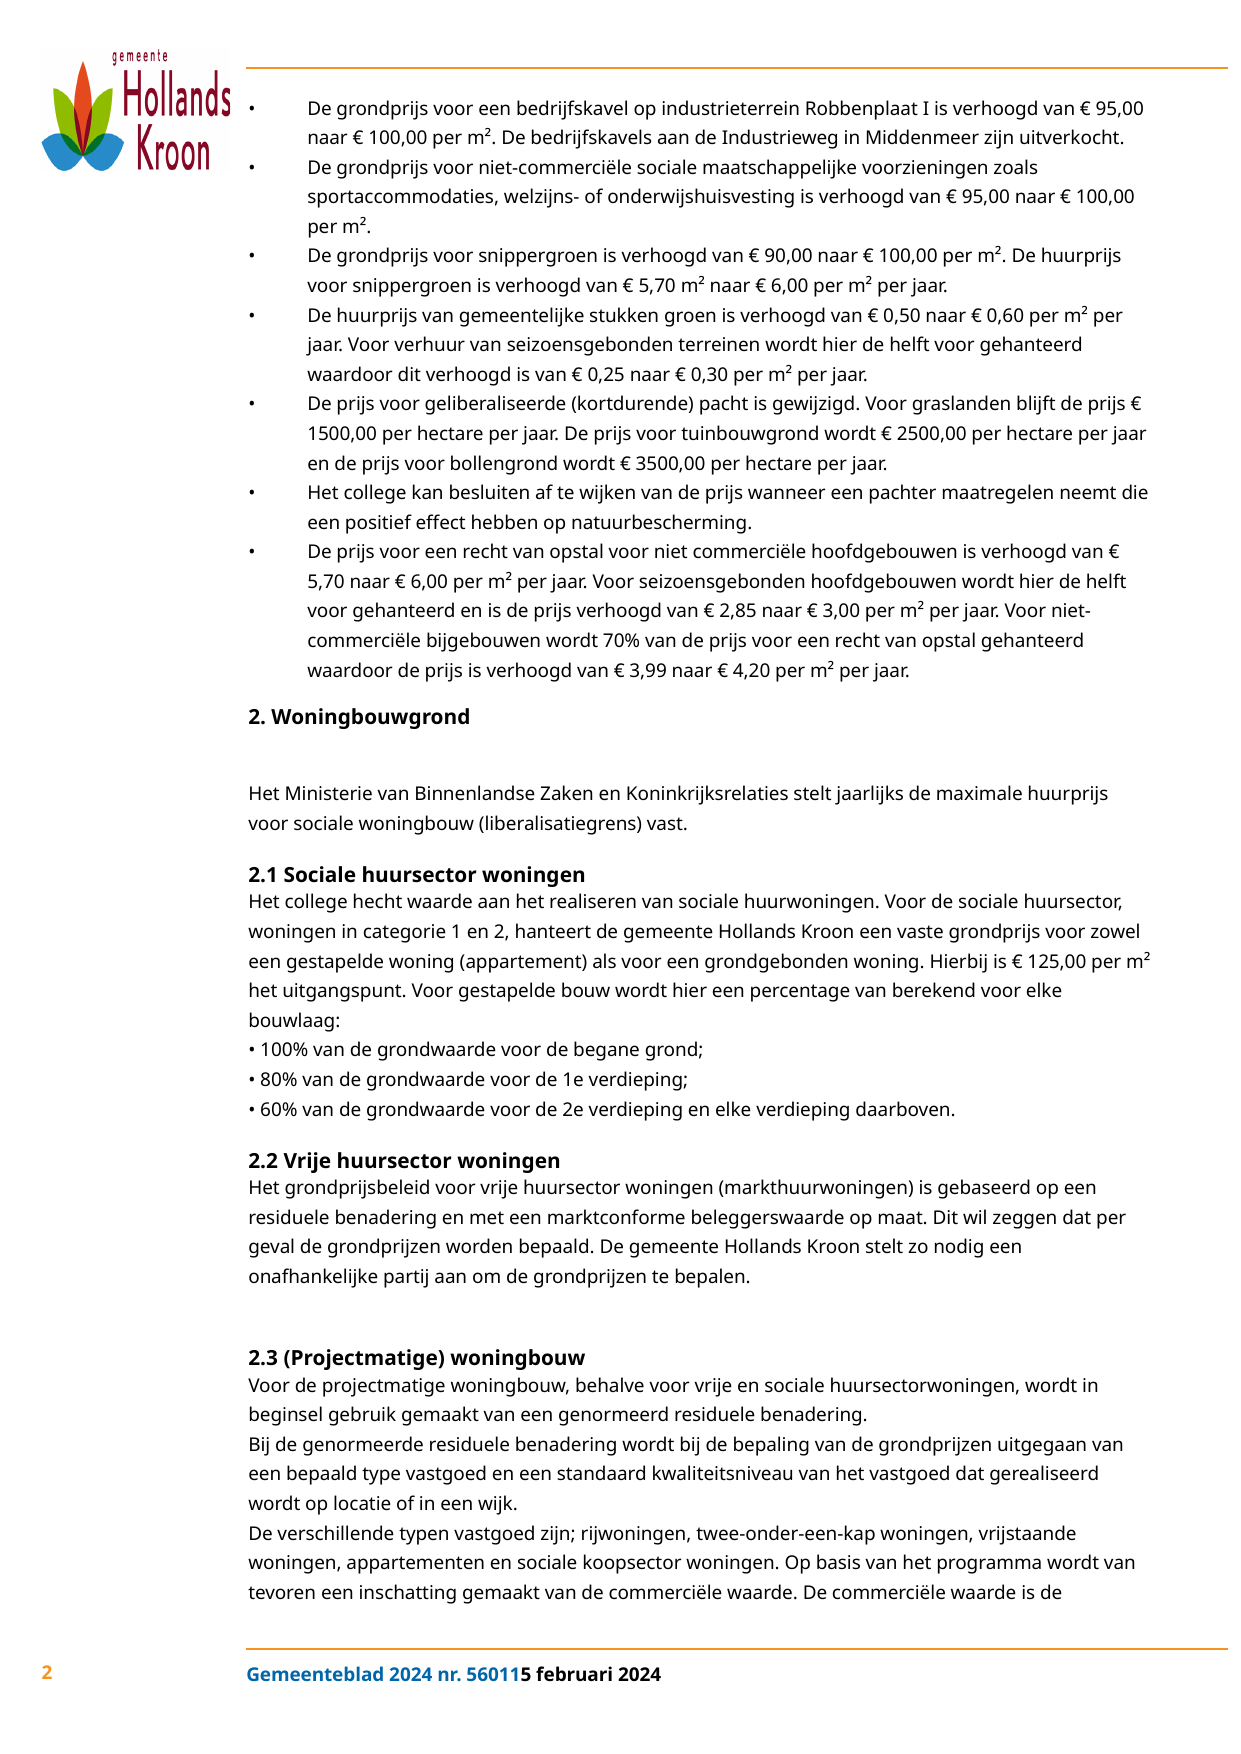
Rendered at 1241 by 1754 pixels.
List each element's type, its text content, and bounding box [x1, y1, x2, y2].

list De grondprijs voor niet-commerciële sociale maatschappelijke voorzieningen zoals sportaccommodaties, welzijns- of onderwijshuisvesting is verhoogd van € 95,00 naar € 100,00 per m². [248, 154, 1152, 239]
list Het college kan besluiten af te wijken van de prijs wanneer een pachter maatregelen neemt die een positief effect hebben op natuurbescherming. [248, 479, 1152, 535]
text 2.2 Vrije huursector woningen [248, 1146, 1152, 1174]
text • 100% van de grondwaarde voor de begane grond; [248, 1037, 1152, 1062]
picture [41, 47, 231, 172]
list De grondprijs voor snippergroen is verhoogd van € 90,00 naar € 100,00 per m². De huurprijs voor snippergroen is verhoogd van € 5,70 m² naar € 6,00 per m² per jaar. [248, 243, 1152, 298]
text 2. Woningbouwgrond [248, 702, 1152, 731]
text Het grondprijsbeleid voor vrije huursector woningen (markthuurwoningen) is gebaseerd op een residuele benadering en met een marktconforme beleggerswaarde op maat. Dit wil zeggen dat per geval de grondprijzen worden bepaald. De gemeente Hollands Kroon stelt zo nodig een onafhankelijke partij aan om de grondprijzen te bepalen. [248, 1174, 1152, 1289]
text • 80% van de grondwaarde voor de 1e verdieping; [248, 1066, 1152, 1092]
text Het college hecht waarde aan het realiseren van sociale huurwoningen. Voor de sociale huursector, woningen in categorie 1 en 2, hanteert de gemeente Hollands Kroon een vaste grondprijs voor zowel een gestapelde woning (appartement) als voor een grondgebonden woning. Hierbij is € 125,00 per m² het uitgangspunt. Voor gestapelde bouw wordt hier een percentage van berekend voor elke bouwlaag: [248, 889, 1152, 1033]
list De grondprijs voor een bedrijfskavel op industrieterrein Robbenplaat I is verhoogd van € 95,00 naar € 100,00 per m². De bedrijfskavels aan de Industrieweg in Middenmeer zijn uitverkocht. [248, 95, 1152, 150]
text Voor de projectmatige woningbouw, behalve voor vrije en sociale huursectorwoningen, wordt in beginsel gebruik gemaakt van een genormeerd residuele benadering. [248, 1372, 1152, 1427]
text De verschillende typen vastgoed zijn; rijwoningen, twee-onder-een-kap woningen, vrijstaande woningen, appartementen en sociale koopsector woningen. Op basis van het programma wordt van tevoren een inschatting gemaakt van de commerciële waarde. De commerciële waarde is de [248, 1520, 1152, 1604]
text Het Ministerie van Binnenlandse Zaken en Koninkrijksrelaties stelt jaarlijks de maximale huurprijs voor sociale woningbouw (liberalisatiegrens) vast. [248, 780, 1152, 836]
list De huurprijs van gemeentelijke stukken groen is verhoogd van € 0,50 naar € 0,60 per m² per jaar. Voor verhuur van seizoensgebonden terreinen wordt hier de helft voor gehanteerd waardoor dit verhoogd is van € 0,25 naar € 0,30 per m² per jaar. [248, 302, 1152, 387]
text • 60% van de grondwaarde voor de 2e verdieping en elke verdieping daarboven. [248, 1096, 1152, 1121]
text 2.1 Sociale huursector woningen [248, 860, 1152, 889]
text Bij de genormeerde residuele benadering wordt bij de bepaling van de grondprijzen uitgegaan van een bepaald type vastgoed en een standaard kwaliteitsniveau van het vastgoed dat gerealiseerd wordt op locatie of in een wijk. [248, 1431, 1152, 1516]
list De prijs voor geliberaliseerde (kortdurende) pacht is gewijzigd. Voor graslanden blijft de prijs € 1500,00 per hectare per jaar. De prijs voor tuinbouwgrond wordt € 2500,00 per hectare per jaar en de prijs voor bollengrond wordt € 3500,00 per hectare per jaar. [248, 391, 1152, 476]
text 2.3 (Projectmatige) woningbouw [248, 1343, 1152, 1372]
list De prijs voor een recht van opstal voor niet commerciële hoofdgebouwen is verhoogd van € 5,70 naar € 6,00 per m² per jaar. Voor seizoensgebonden hoofdgebouwen wordt hier de helft voor gehanteerd en is de prijs verhoogd van € 2,85 naar € 3,00 per m² per jaar. Voor niet-commerciële bijgebouwen wordt 70% van de prijs voor een recht van opstal gehanteerd waardoor de prijs is verhoogd van € 3,99 naar € 4,20 per m² per jaar. [248, 538, 1152, 683]
